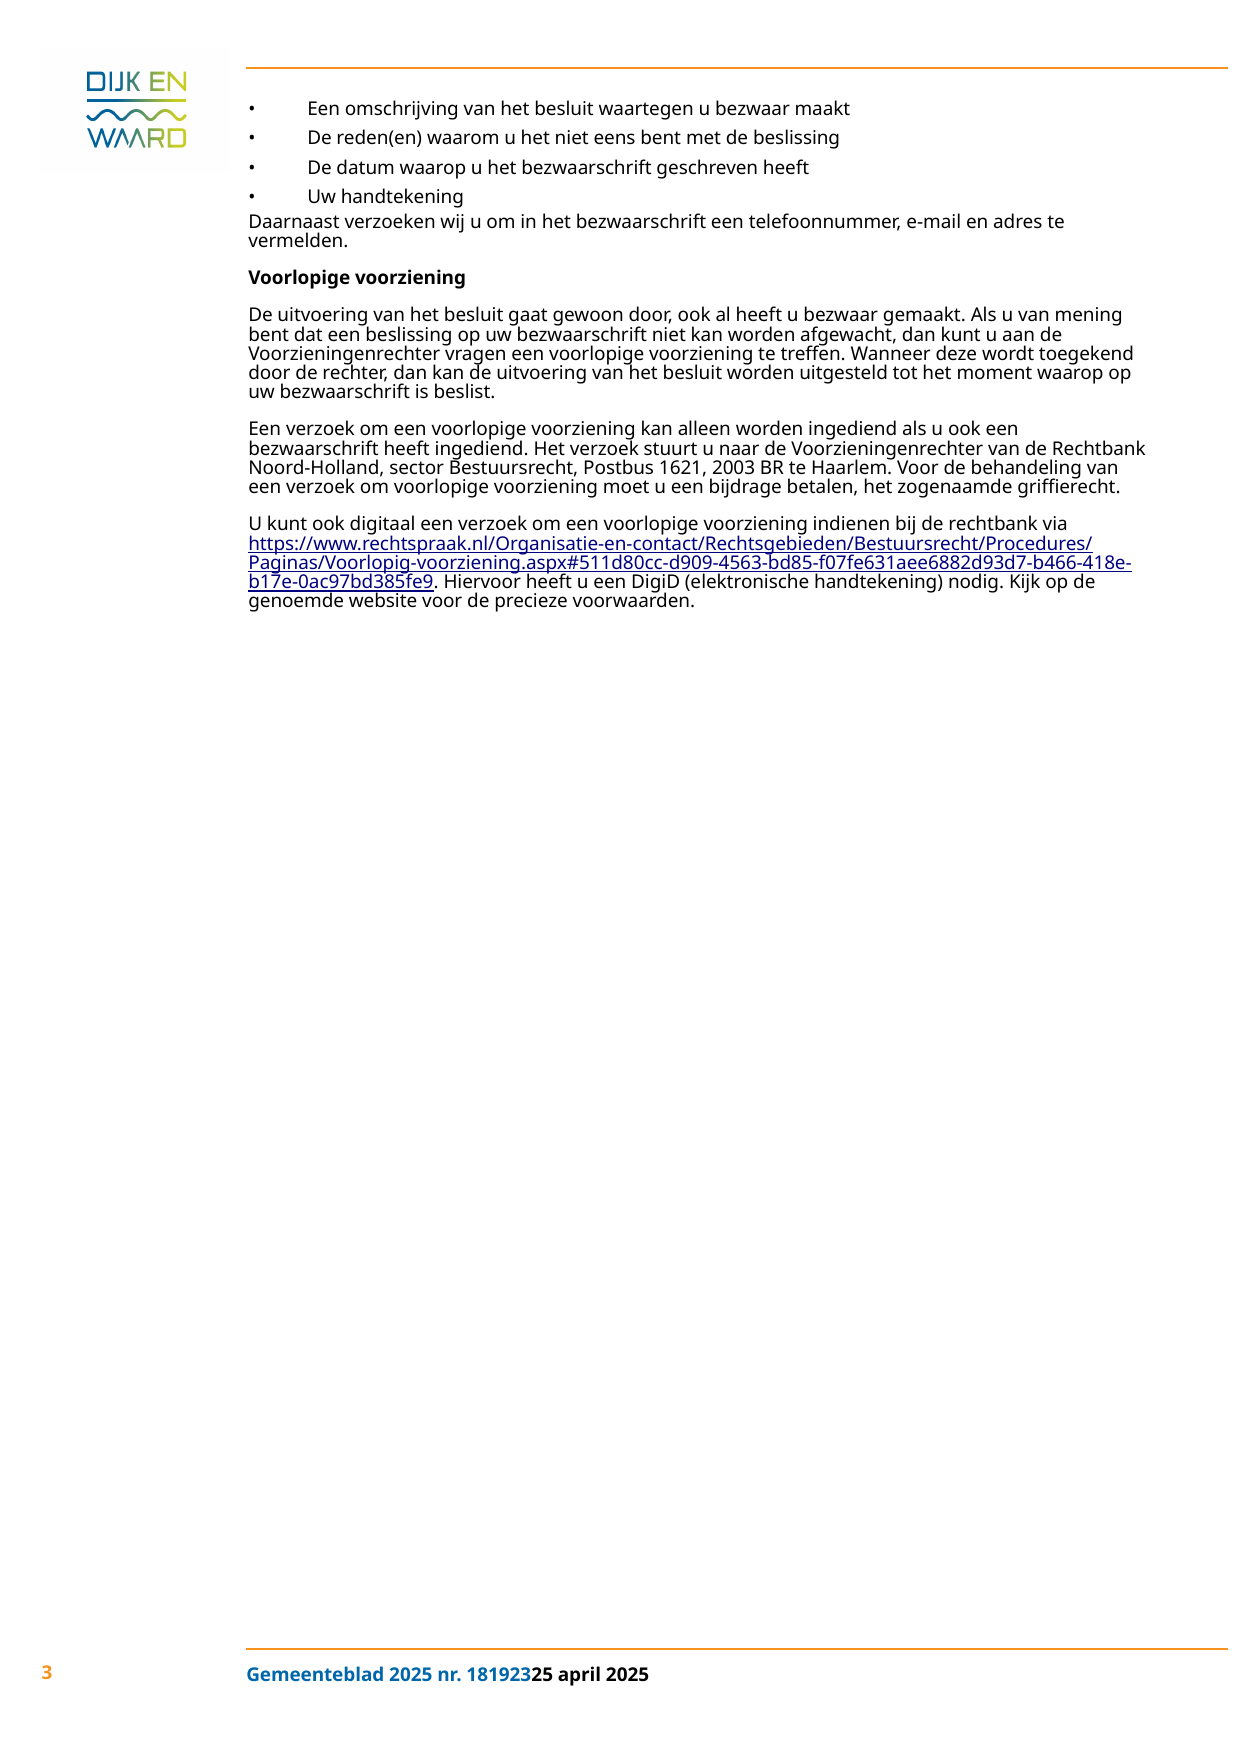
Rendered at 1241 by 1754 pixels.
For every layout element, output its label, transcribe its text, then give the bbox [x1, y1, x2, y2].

text U kunt ook digitaal een verzoek om een voorlopige voorziening indienen bij de rechtbank via https://www.rechtspraak.nl/Organisatie-en-contact/Rechtsgebieden/Bestuursrecht/Procedures/Paginas/Voorlopig-voorziening.aspx#511d80cc-d909-4563-bd85-f07fe631aee6882d93d7-b466-418e-b17e-0ac97bd385fe9. Hiervoor heeft u een DigiD (elektronische handtekening) nodig. Kijk op de genoemde website voor de precieze voorwaarden. [248, 515, 1152, 612]
list Uw handtekening [248, 183, 1152, 209]
text Voorlopige voorziening [248, 269, 1152, 289]
text De uitvoering van het besluit gaat gewoon door, ook al heeft u bezwaar gemaakt. Als u van mening bent dat een beslissing op uw bezwaarschrift niet kan worden afgewacht, dan kunt u aan de Voorzieningenrechter vragen een voorlopige voorziening te treffen. Wanneer deze wordt toegekend door de rechter, dan kan de uitvoering van het besluit worden uitgesteld tot het moment waarop op uw bezwaarschrift is beslist. [248, 306, 1152, 403]
text Daarnaast verzoeken wij u om in het bezwaarschrift een telefoonnummer, e-mail en adres te vermelden. [248, 213, 1152, 252]
list De datum waarop u het bezwaarschrift geschreven heeft [248, 154, 1152, 180]
list De reden(en) waarom u het niet eens bent met de beslissing [248, 124, 1152, 150]
text Een verzoek om een voorlopige voorziening kan alleen worden ingediend als u ook een bezwaarschrift heeft ingediend. Het verzoek stuurt u naar de Voorzieningenrechter van de Rechtbank Noord-Holland, sector Bestuursrecht, Postbus 1621, 2003 BR te Haarlem. Voor de behandeling van een verzoek om voorlopige voorziening moet u een bijdrage betalen, het zogenaamde griffierecht. [248, 420, 1152, 497]
picture [41, 47, 231, 172]
list Een omschrijving van het besluit waartegen u bezwaar maakt [248, 95, 1152, 121]
